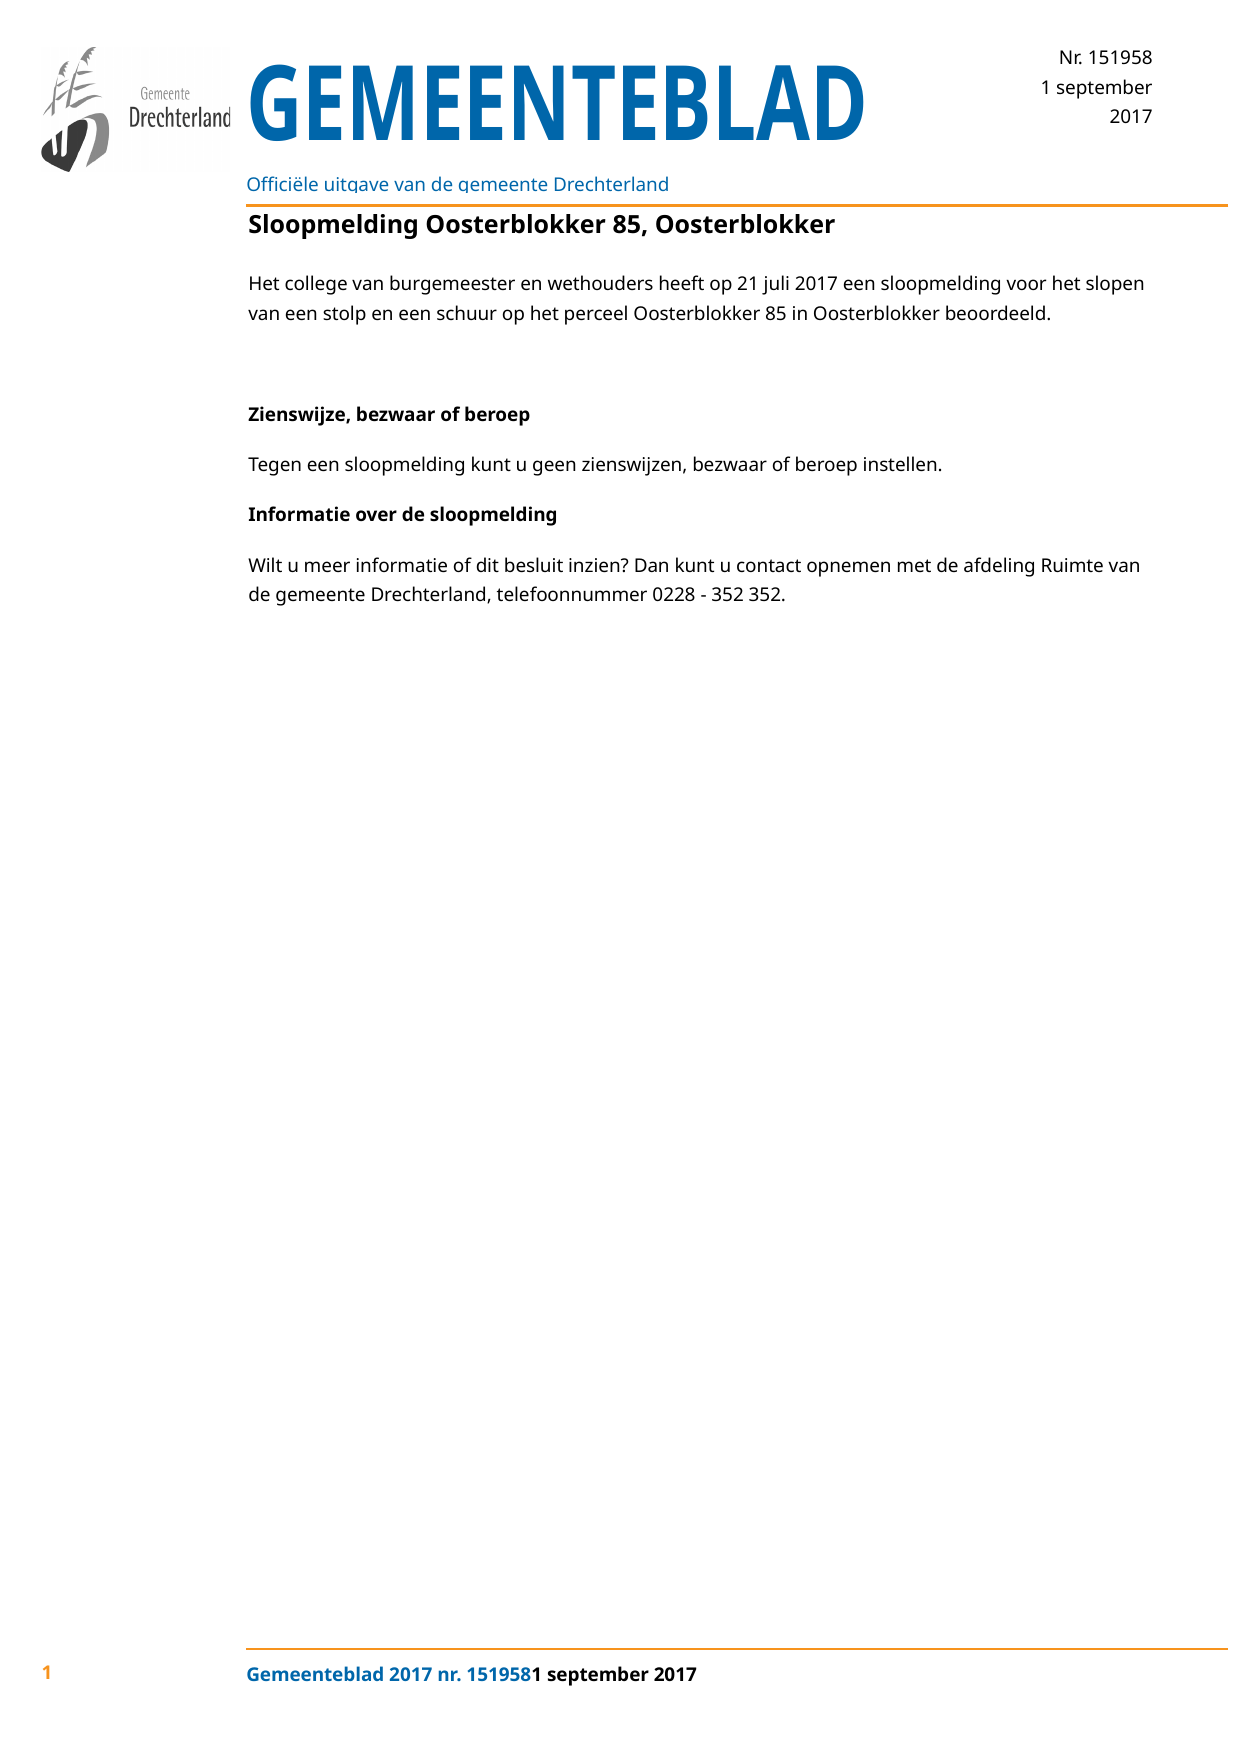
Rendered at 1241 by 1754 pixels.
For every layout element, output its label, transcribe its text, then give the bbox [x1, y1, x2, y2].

text Informatie over de sloopmelding [248, 502, 1152, 527]
text Wilt u meer informatie of dit besluit inzien? Dan kunt u contact opnemen met de afdeling Ruimte van de gemeente Drechterland, telefoonnummer 0228 - 352 352. [248, 552, 1152, 607]
text Sloopmelding Oosterblokker 85, Oosterblokker [248, 207, 1152, 241]
picture [41, 47, 231, 172]
text Tegen een sloopmelding kunt u geen zienswijzen, bezwaar of beroep instellen. [248, 451, 1152, 477]
text Zienswijze, bezwaar of beroep [248, 401, 1152, 426]
text Het college van burgemeester en wethouders heeft op 21 juli 2017 een sloopmelding voor het slopen van een stolp en een schuur op het perceel Oosterblokker 85 in Oosterblokker beoordeeld. [248, 270, 1152, 326]
